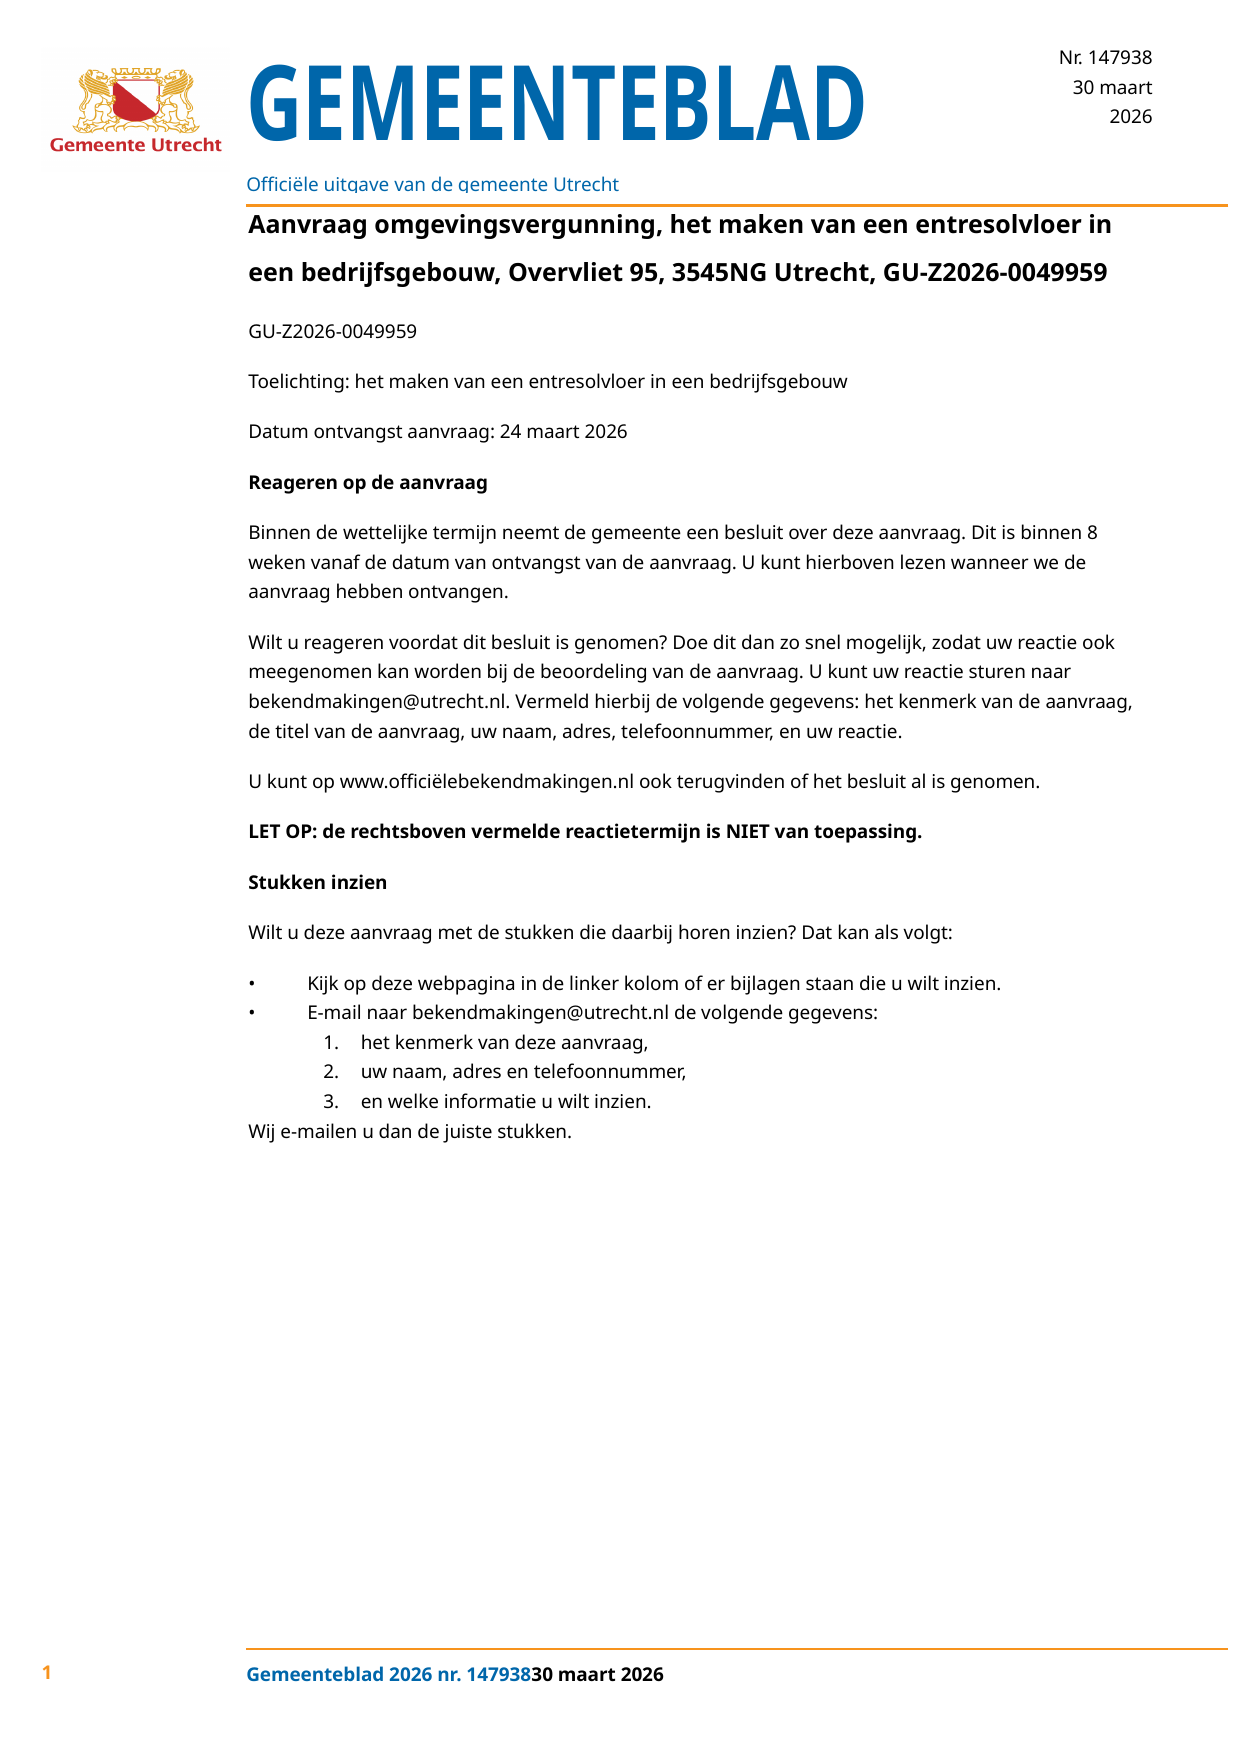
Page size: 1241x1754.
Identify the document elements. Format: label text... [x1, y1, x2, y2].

list en welke informatie u wilt inzien. [323, 1088, 1152, 1114]
list het kenmerk van deze aanvraag, [323, 1029, 1152, 1055]
text Wilt u reageren voordat dit besluit is genomen? Doe dit dan zo snel mogelijk, zodat uw reactie ook meegenomen kan worden bij de beoordeling van de aanvraag. U kunt uw reactie sturen naar bekendmakingen@utrecht.nl. Vermeld hierbij de volgende gegevens: het kenmerk van de aanvraag, de titel van de aanvraag, uw naam, adres, telefoonnummer, en uw reactie. [248, 629, 1152, 744]
text Toelichting: het maken van een entresolvloer in een bedrijfsgebouw [248, 368, 1152, 394]
text Stukken inzien [248, 869, 1152, 895]
text U kunt op www.officiëlebekendmakingen.nl ook terugvinden of het besluit al is genomen. [248, 768, 1152, 794]
text Wij e-mailen u dan de juiste stukken. [248, 1118, 1152, 1144]
text Reageren op de aanvraag [248, 469, 1152, 495]
text Datum ontvangst aanvraag: 24 maart 2026 [248, 419, 1152, 444]
text Binnen de wettelijke termijn neemt de gemeente een besluit over deze aanvraag. Dit is binnen 8 weken vanaf de datum van ontvangst van de aanvraag. U kunt hierboven lezen wanneer we de aanvraag hebben ontvangen. [248, 519, 1152, 604]
text LET OP: de rechtsboven vermelde reactietermijn is NIET van toepassing. [248, 819, 1152, 844]
list E-mail naar bekendmakingen@utrecht.nl de volgende gegevens: [248, 999, 1152, 1025]
text GU-Z2026-0049959 [248, 318, 1152, 344]
list uw naam, adres en telefoonnummer, [323, 1059, 1152, 1084]
list Kijk op deze webpagina in de linker kolom of er bijlagen staan die u wilt inzien. [248, 970, 1152, 996]
text Aanvraag omgevingsvergunning, het maken van een entresolvloer in een bedrijfsgebouw, Overvliet 95, 3545NG Utrecht, GU-Z2026-0049959 [248, 207, 1152, 288]
picture [41, 47, 231, 172]
text Wilt u deze aanvraag met de stukken die daarbij horen inzien? Dat kan als volgt: [248, 919, 1152, 945]
